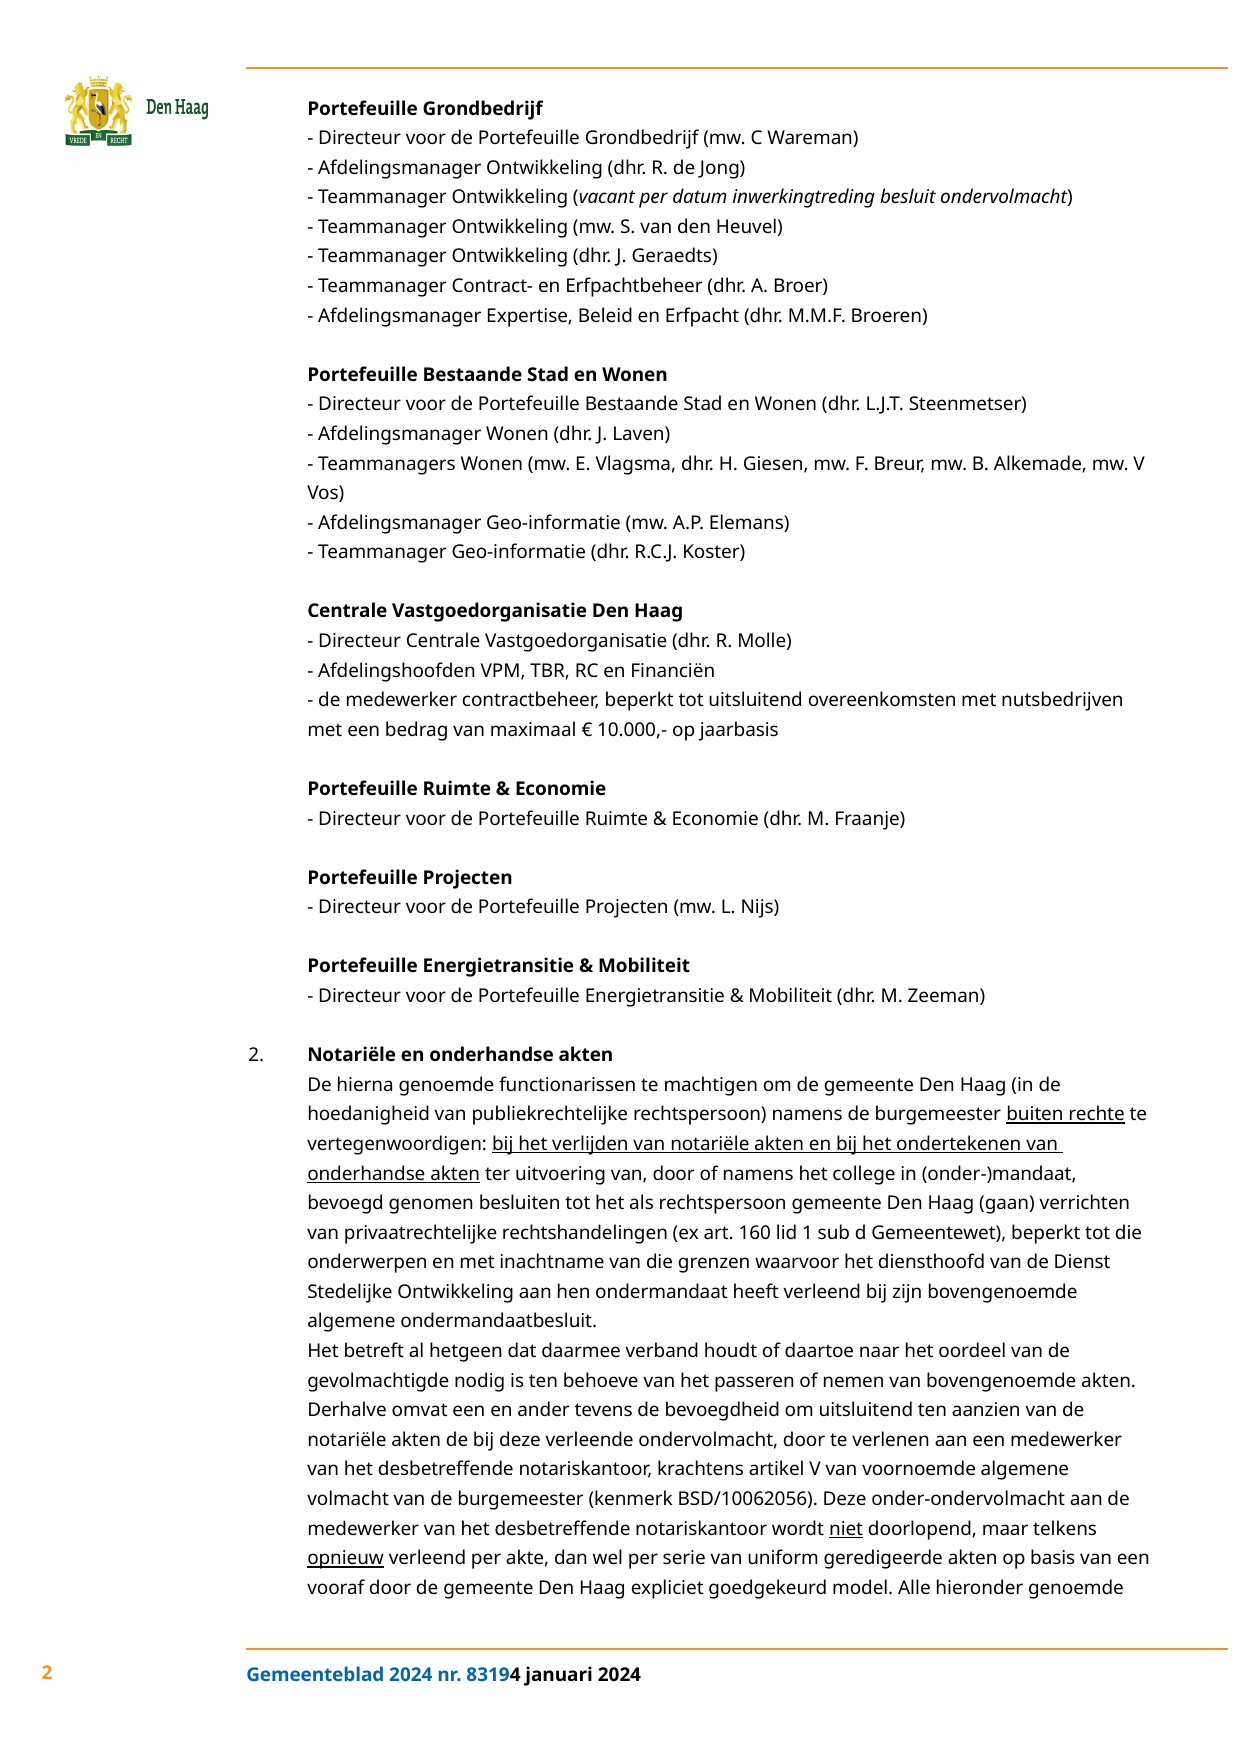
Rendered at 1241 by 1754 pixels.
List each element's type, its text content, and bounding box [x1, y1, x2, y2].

list - Afdelingsmanager Geo-informatie (mw. A.P. Elemans) [248, 509, 1152, 535]
list - Teammanager Contract- en Erfpachtbeheer (dhr. A. Broer) [248, 272, 1152, 298]
list - Afdelingsmanager Wonen (dhr. J. Laven) [248, 420, 1152, 446]
list De hierna genoemde functionarissen te machtigen om de gemeente Den Haag (in de hoedanigheid van publiekrechtelijke rechtspersoon) namens de burgemeester buiten rechte te vertegenwoordigen: bij het verlijden van notariële akten en bij het ondertekenen van onderhandse akten ter uitvoering van, door of namens het college in (onder-)mandaat, bevoegd genomen besluiten tot het als rechtspersoon gemeente Den Haag (gaan) verrichten van privaatrechtelijke rechtshandelingen (ex art. 160 lid 1 sub d Gemeentewet), beperkt tot die onderwerpen en met inachtname van die grenzen waarvoor het diensthoofd van de Dienst Stedelijke Ontwikkeling aan hen ondermandaat heeft verleend bij zijn bovengenoemde algemene ondermandaatbesluit. [248, 1071, 1152, 1333]
list - Teammanager Ontwikkeling (vacant per datum inwerkingtreding besluit ondervolmacht) [248, 183, 1152, 209]
list Derhalve omvat een en ander tevens de bevoegdheid om uitsluitend ten aanzien van de notariële akten de bij deze verleende ondervolmacht, door te verlenen aan een medewerker van het desbetreffende notariskantoor, krachtens artikel V van voornoemde algemene volmacht van de burgemeester (kenmerk BSD/10062056). Deze onder-ondervolmacht aan de medewerker van het desbetreffende notariskantoor wordt niet doorlopend, maar telkens opnieuw verleend per akte, dan wel per serie van uniform geredigeerde akten op basis van een vooraf door de gemeente Den Haag expliciet goedgekeurd model. Alle hieronder genoemde [248, 1396, 1152, 1600]
list - Teammanager Ontwikkeling (dhr. J. Geraedts) [248, 243, 1152, 268]
list - Directeur voor de Portefeuille Projecten (mw. L. Nijs) [248, 893, 1152, 919]
list Het betreft al hetgeen dat daarmee verband houdt of daartoe naar het oordeel van de gevolmachtigde nodig is ten behoeve van het passeren of nemen van bovengenoemde akten. [248, 1337, 1152, 1393]
list - Directeur voor de Portefeuille Energietransitie & Mobiliteit (dhr. M. Zeeman) [248, 982, 1152, 1008]
list Portefeuille Energietransitie & Mobiliteit [248, 953, 1152, 978]
list - de medewerker contractbeheer, beperkt tot uitsluitend overeenkomsten met nutsbedrijven met een bedrag van maximaal € 10.000,- op jaarbasis [248, 686, 1152, 742]
list Centrale Vastgoedorganisatie Den Haag [248, 598, 1152, 623]
list Portefeuille Grondbedrijf [248, 95, 1152, 121]
list - Directeur Centrale Vastgoedorganisatie (dhr. R. Molle) [248, 627, 1152, 653]
list - Directeur voor de Portefeuille Grondbedrijf (mw. C Wareman) [248, 124, 1152, 150]
list Portefeuille Ruimte & Economie [248, 775, 1152, 801]
list - Afdelingsmanager Expertise, Beleid en Erfpacht (dhr. M.M.F. Broeren) [248, 302, 1152, 328]
list - Teammanager Ontwikkeling (mw. S. van den Heuvel) [248, 213, 1152, 239]
list - Teammanager Geo-informatie (dhr. R.C.J. Koster) [248, 538, 1152, 564]
list Portefeuille Bestaande Stad en Wonen [248, 361, 1152, 387]
list Notariële en onderhandse akten [248, 1041, 1152, 1067]
picture [41, 47, 231, 172]
list - Directeur voor de Portefeuille Bestaande Stad en Wonen (dhr. L.J.T. Steenmetser) [248, 391, 1152, 416]
list - Directeur voor de Portefeuille Ruimte & Economie (dhr. M. Fraanje) [248, 805, 1152, 831]
list Portefeuille Projecten [248, 864, 1152, 890]
list - Teammanagers Wonen (mw. E. Vlagsma, dhr. H. Giesen, mw. F. Breur, mw. B. Alkemade, mw. V Vos) [248, 450, 1152, 505]
list - Afdelingsmanager Ontwikkeling (dhr. R. de Jong) [248, 154, 1152, 180]
list - Afdelingshoofden VPM, TBR, RC en Financiën [248, 657, 1152, 683]
